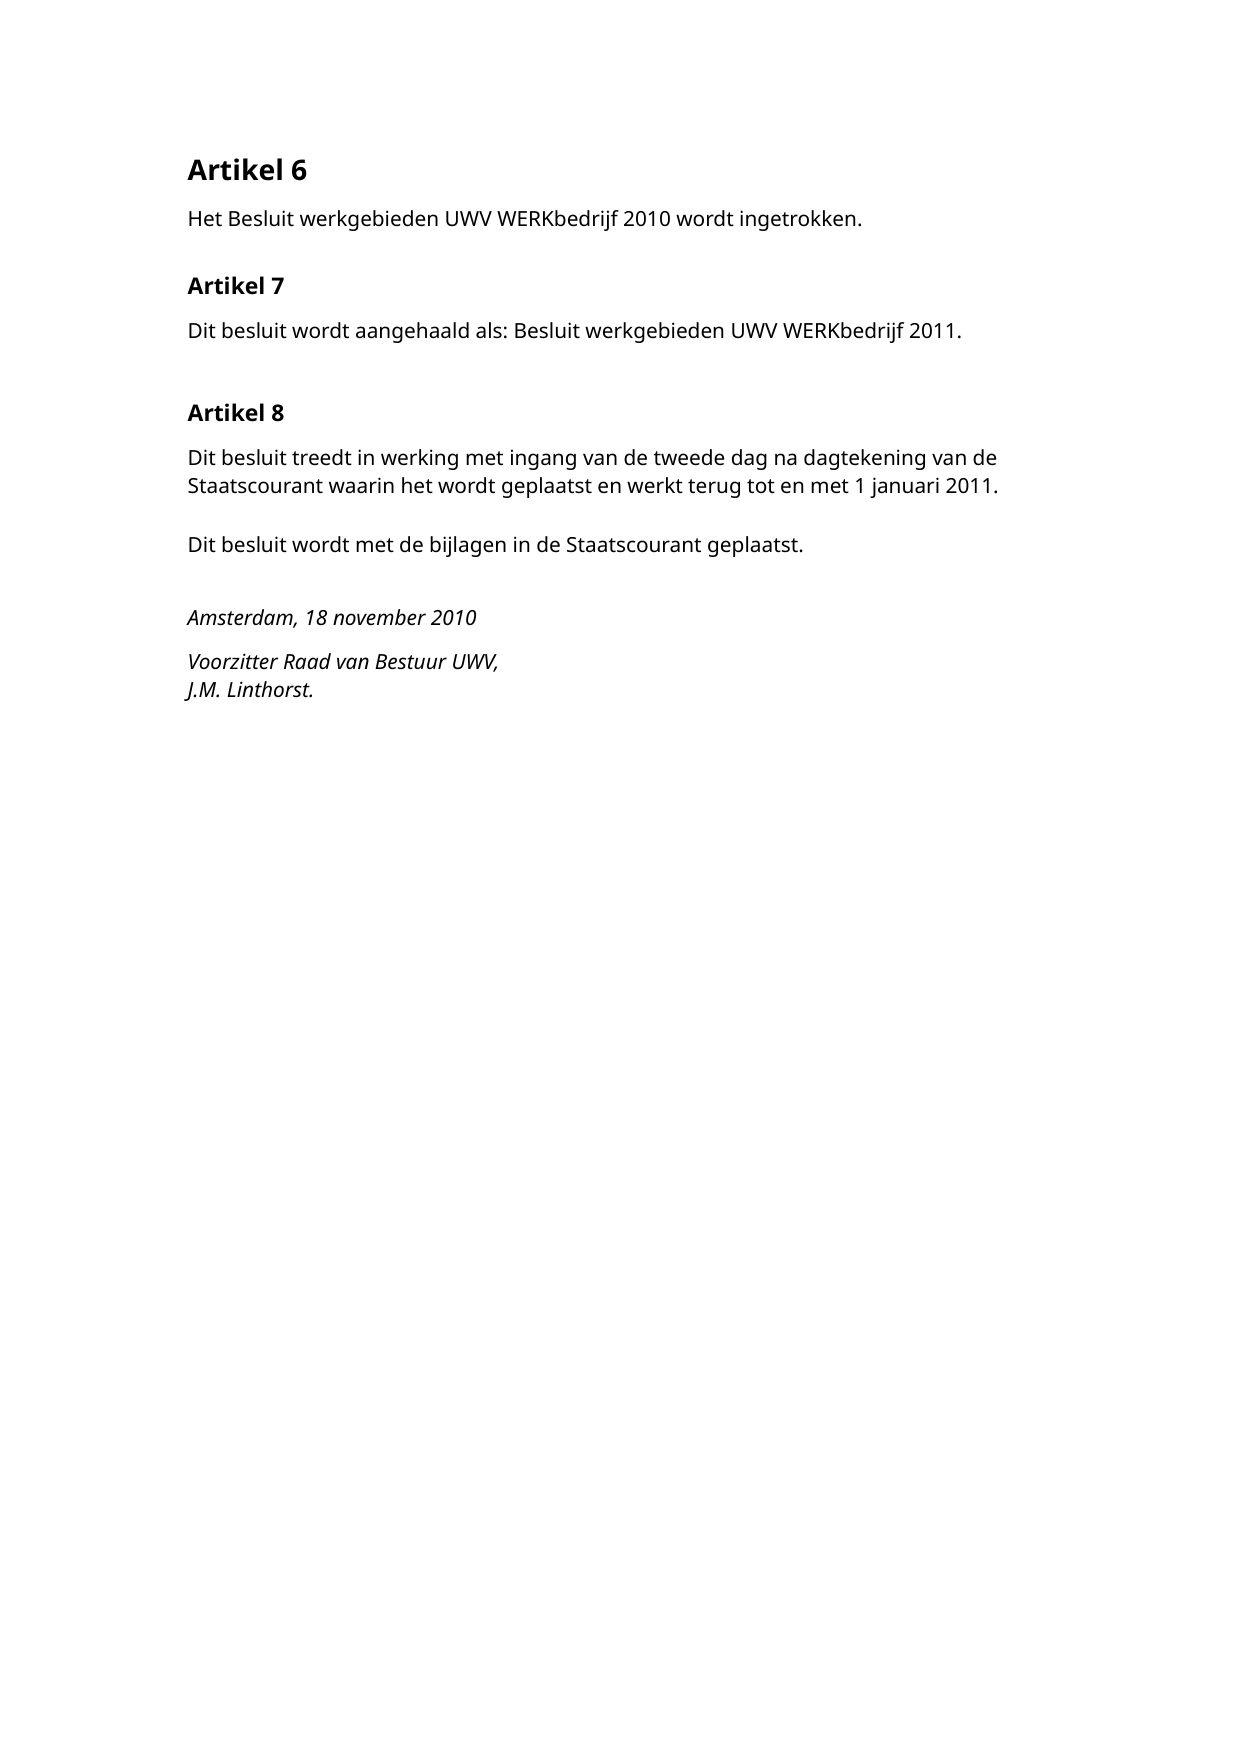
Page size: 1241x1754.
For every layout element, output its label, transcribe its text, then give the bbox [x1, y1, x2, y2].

text Het Besluit werkgebieden UWV WERKbedrijf 2010 wordt ingetrokken. [187, 204, 1053, 232]
subtitle Artikel 6 [187, 150, 1053, 189]
text Dit besluit wordt aangehaald als: Besluit werkgebieden UWV WERKbedrijf 2011. [187, 316, 1053, 344]
text J.M. Linthorst. [187, 675, 1053, 704]
text Dit besluit wordt met de bijlagen in de Staatscourant geplaatst. [187, 530, 1053, 558]
subtitle Artikel 8 [187, 397, 1053, 428]
text Amsterdam, 18 november 2010 [187, 603, 1053, 632]
text Voorzitter Raad van Bestuur UWV, [187, 647, 1053, 675]
text Dit besluit treedt in werking met ingang van de tweede dag na dagtekening van de Staatscourant waarin het wordt geplaatst en werkt terug tot en met 1 januari 2011. [187, 443, 1053, 500]
subtitle Artikel 7 [187, 269, 1053, 301]
